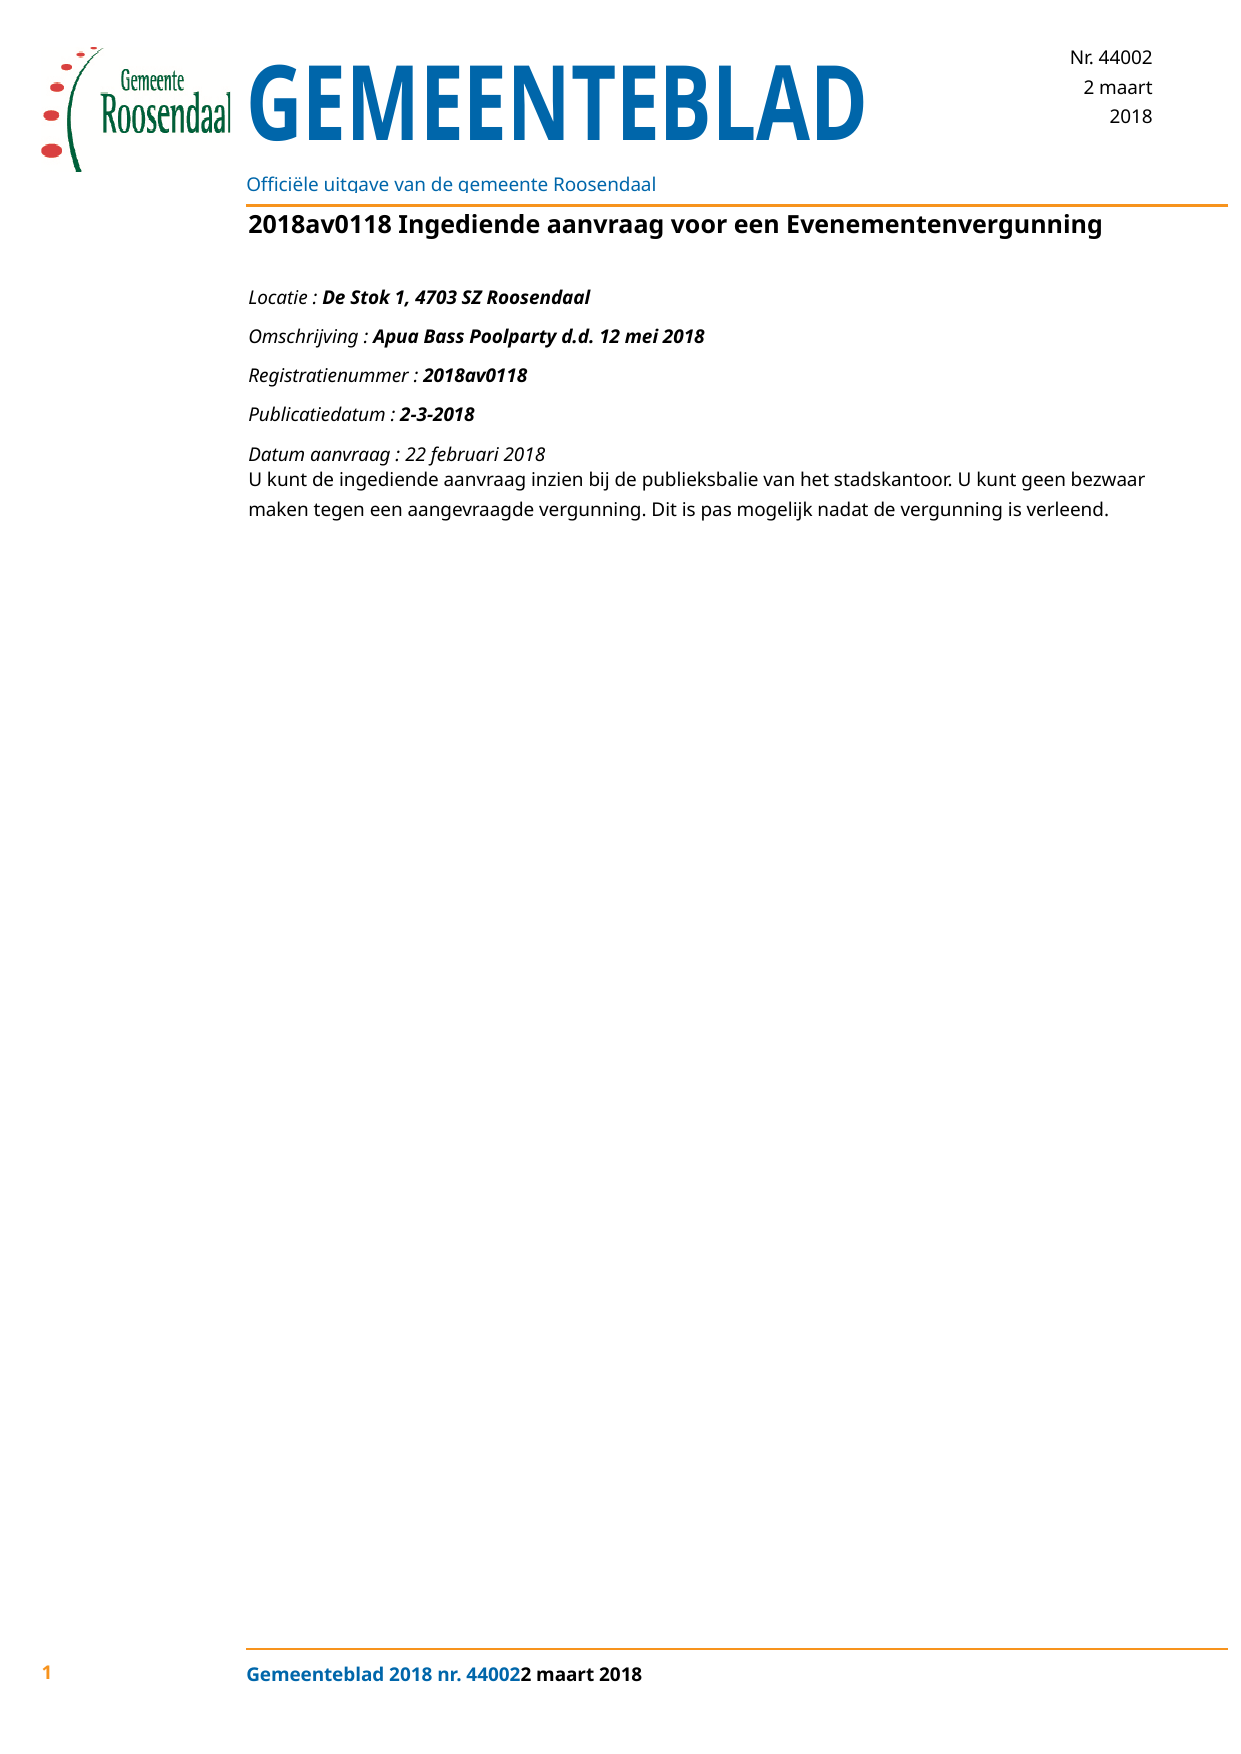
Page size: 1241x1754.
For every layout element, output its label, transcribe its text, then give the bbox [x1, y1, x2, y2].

text Omschrijving : Apua Bass Poolparty d.d. 12 mei 2018 [248, 323, 1152, 349]
text U kunt de ingediende aanvraag inzien bij de publieksbalie van het stadskantoor. U kunt geen bezwaar maken tegen een aangevraagde vergunning. Dit is pas mogelijk nadat de vergunning is verleend. [248, 467, 1152, 522]
text Publicatiedatum : 2-3-2018 [248, 402, 1152, 427]
text Datum aanvraag : 22 februari 2018 [248, 441, 1152, 467]
picture [41, 47, 231, 172]
text Registratienummer : 2018av0118 [248, 362, 1152, 388]
text Locatie : De Stok 1, 4703 SZ Roosendaal [248, 284, 1152, 309]
text 2018av0118 Ingediende aanvraag voor een Evenementenvergunning [248, 207, 1152, 241]
